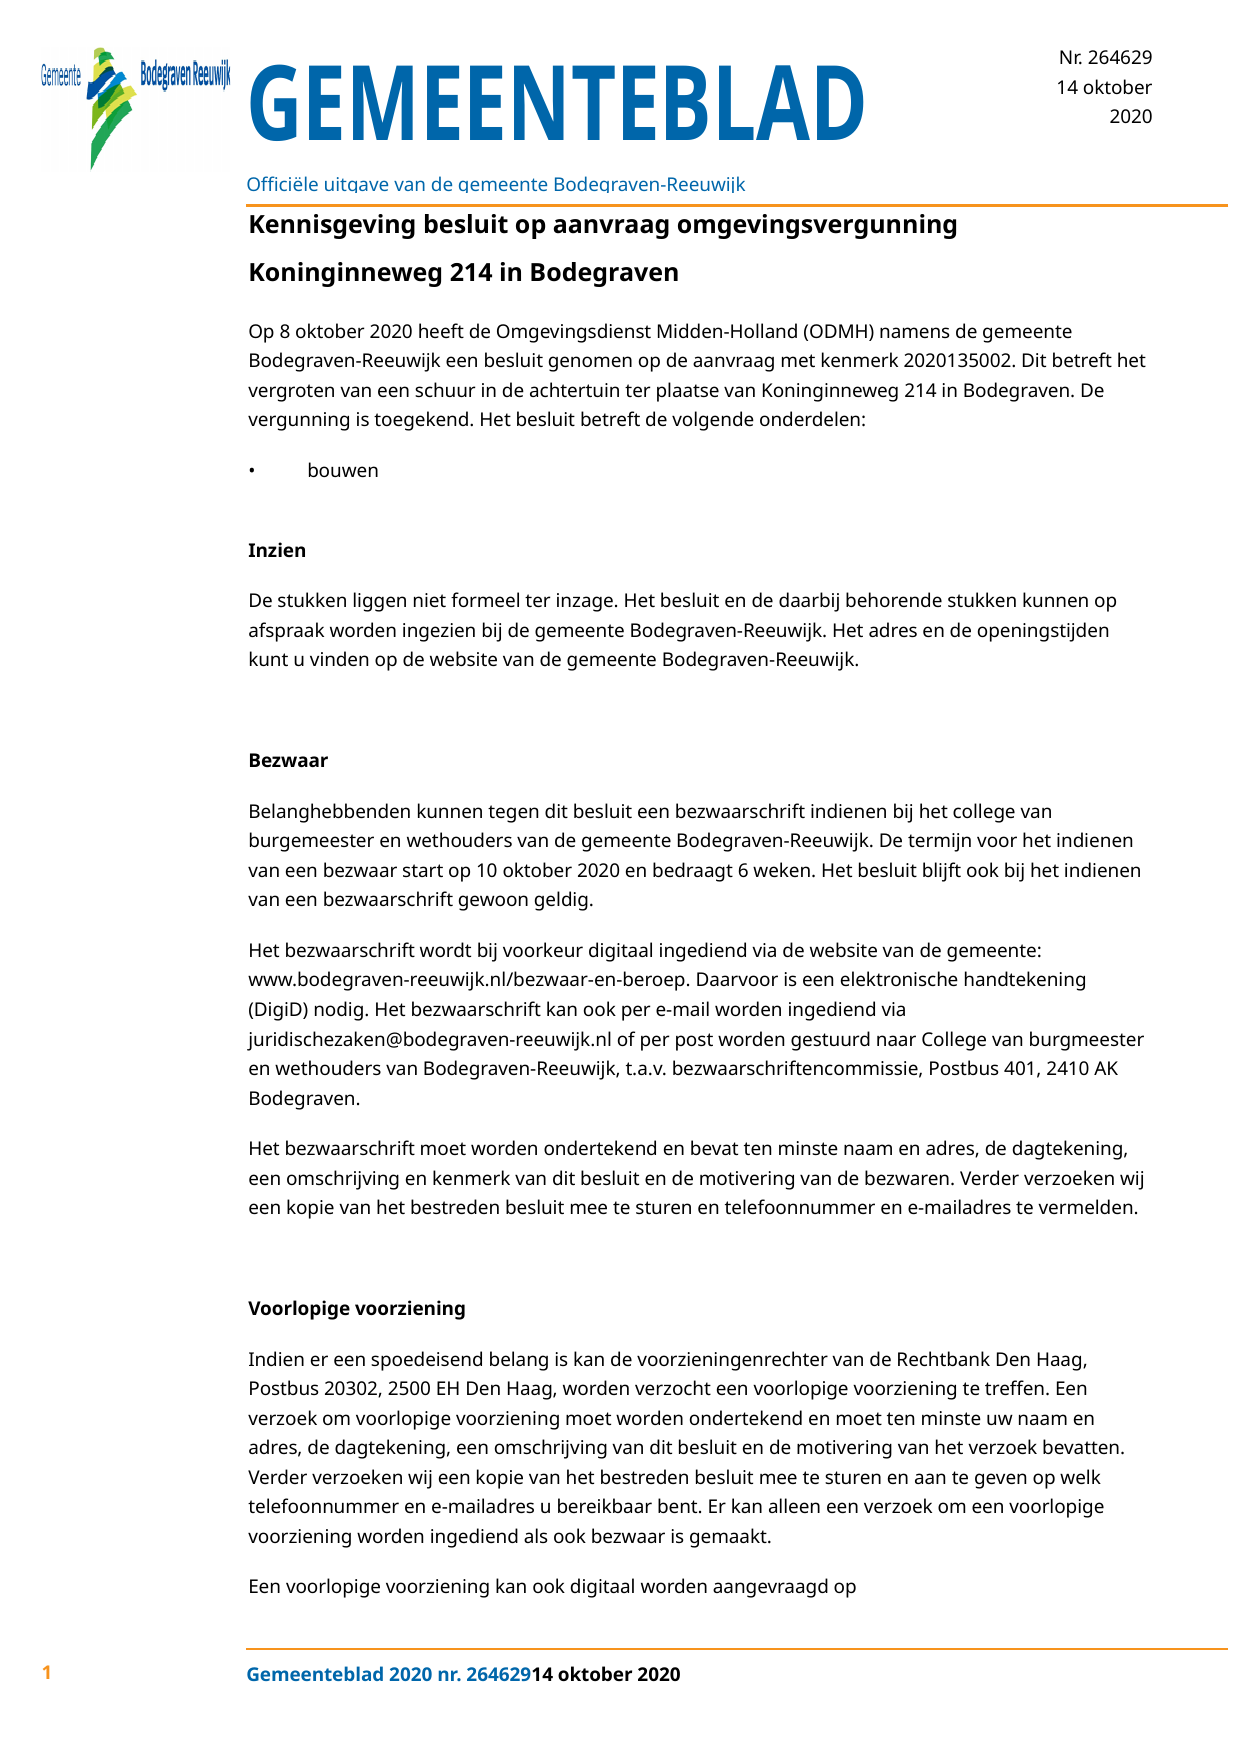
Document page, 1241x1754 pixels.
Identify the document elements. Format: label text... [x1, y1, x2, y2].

list bouwen [248, 457, 1152, 483]
text De stukken liggen niet formeel ter inzage. Het besluit en de daarbij behorende stukken kunnen op afspraak worden ingezien bij de gemeente Bodegraven-Reeuwijk. Het adres en de openingstijden kunt u vinden op de website van de gemeente Bodegraven-Reeuwijk. [248, 587, 1152, 672]
text Het bezwaarschrift moet worden ondertekend en bevat ten minste naam en adres, de dagtekening, een omschrijving en kenmerk van dit besluit en de motivering van de bezwaren. Verder verzoeken wij een kopie van het bestreden besluit mee te sturen en telefoonnummer en e-mailadres te vermelden. [248, 1135, 1152, 1220]
text Belanghebbenden kunnen tegen dit besluit een bezwaarschrift indienen bij het college van burgemeester en wethouders van de gemeente Bodegraven-Reeuwijk. De termijn voor het indienen van een bezwaar start op 10 oktober 2020 en bedraagt 6 weken. Het besluit blijft ook bij het indienen van een bezwaarschrift gewoon geldig. [248, 798, 1152, 912]
text Op 8 oktober 2020 heeft de Omgevingsdienst Midden-Holland (ODMH) namens de gemeente Bodegraven-Reeuwijk een besluit genomen op de aanvraag met kenmerk 2020135002. Dit betreft het vergroten van een schuur in de achtertuin ter plaatse van Koninginneweg 214 in Bodegraven. De vergunning is toegekend. Het besluit betreft de volgende onderdelen: [248, 318, 1152, 432]
text Inzien [248, 537, 1152, 563]
text Het bezwaarschrift wordt bij voorkeur digitaal ingediend via de website van de gemeente: www.bodegraven-reeuwijk.nl/bezwaar-en-beroep. Daarvoor is een elektronische handtekening (DigiD) nodig. Het bezwaarschrift kan ook per e-mail worden ingediend via juridischezaken@bodegraven-reeuwijk.nl of per post worden gestuurd naar College van burgmeester en wethouders van Bodegraven-Reeuwijk, t.a.v. bezwaarschriftencommissie, Postbus 401, 2410 AK Bodegraven. [248, 937, 1152, 1111]
text Bezwaar [248, 747, 1152, 773]
text Voorlopige voorziening [248, 1295, 1152, 1321]
text Een voorlopige voorziening kan ook digitaal worden aangevraagd op [248, 1574, 1152, 1599]
text Kennisgeving besluit op aanvraag omgevingsvergunning Koninginneweg 214 in Bodegraven [248, 207, 1152, 288]
text Indien er een spoedeisend belang is kan de voorzieningenrechter van de Rechtbank Den Haag, Postbus 20302, 2500 EH Den Haag, worden verzocht een voorlopige voorziening te treffen. Een verzoek om voorlopige voorziening moet worden ondertekend en moet ten minste uw naam en adres, de dagtekening, een omschrijving van dit besluit en de motivering van het verzoek bevatten. Verder verzoeken wij een kopie van het bestreden besluit mee te sturen en aan te geven op welk telefoonnummer en e-mailadres u bereikbaar bent. Er kan alleen een verzoek om een voorlopige voorziening worden ingediend als ook bezwaar is gemaakt. [248, 1346, 1152, 1549]
picture [41, 47, 231, 172]
